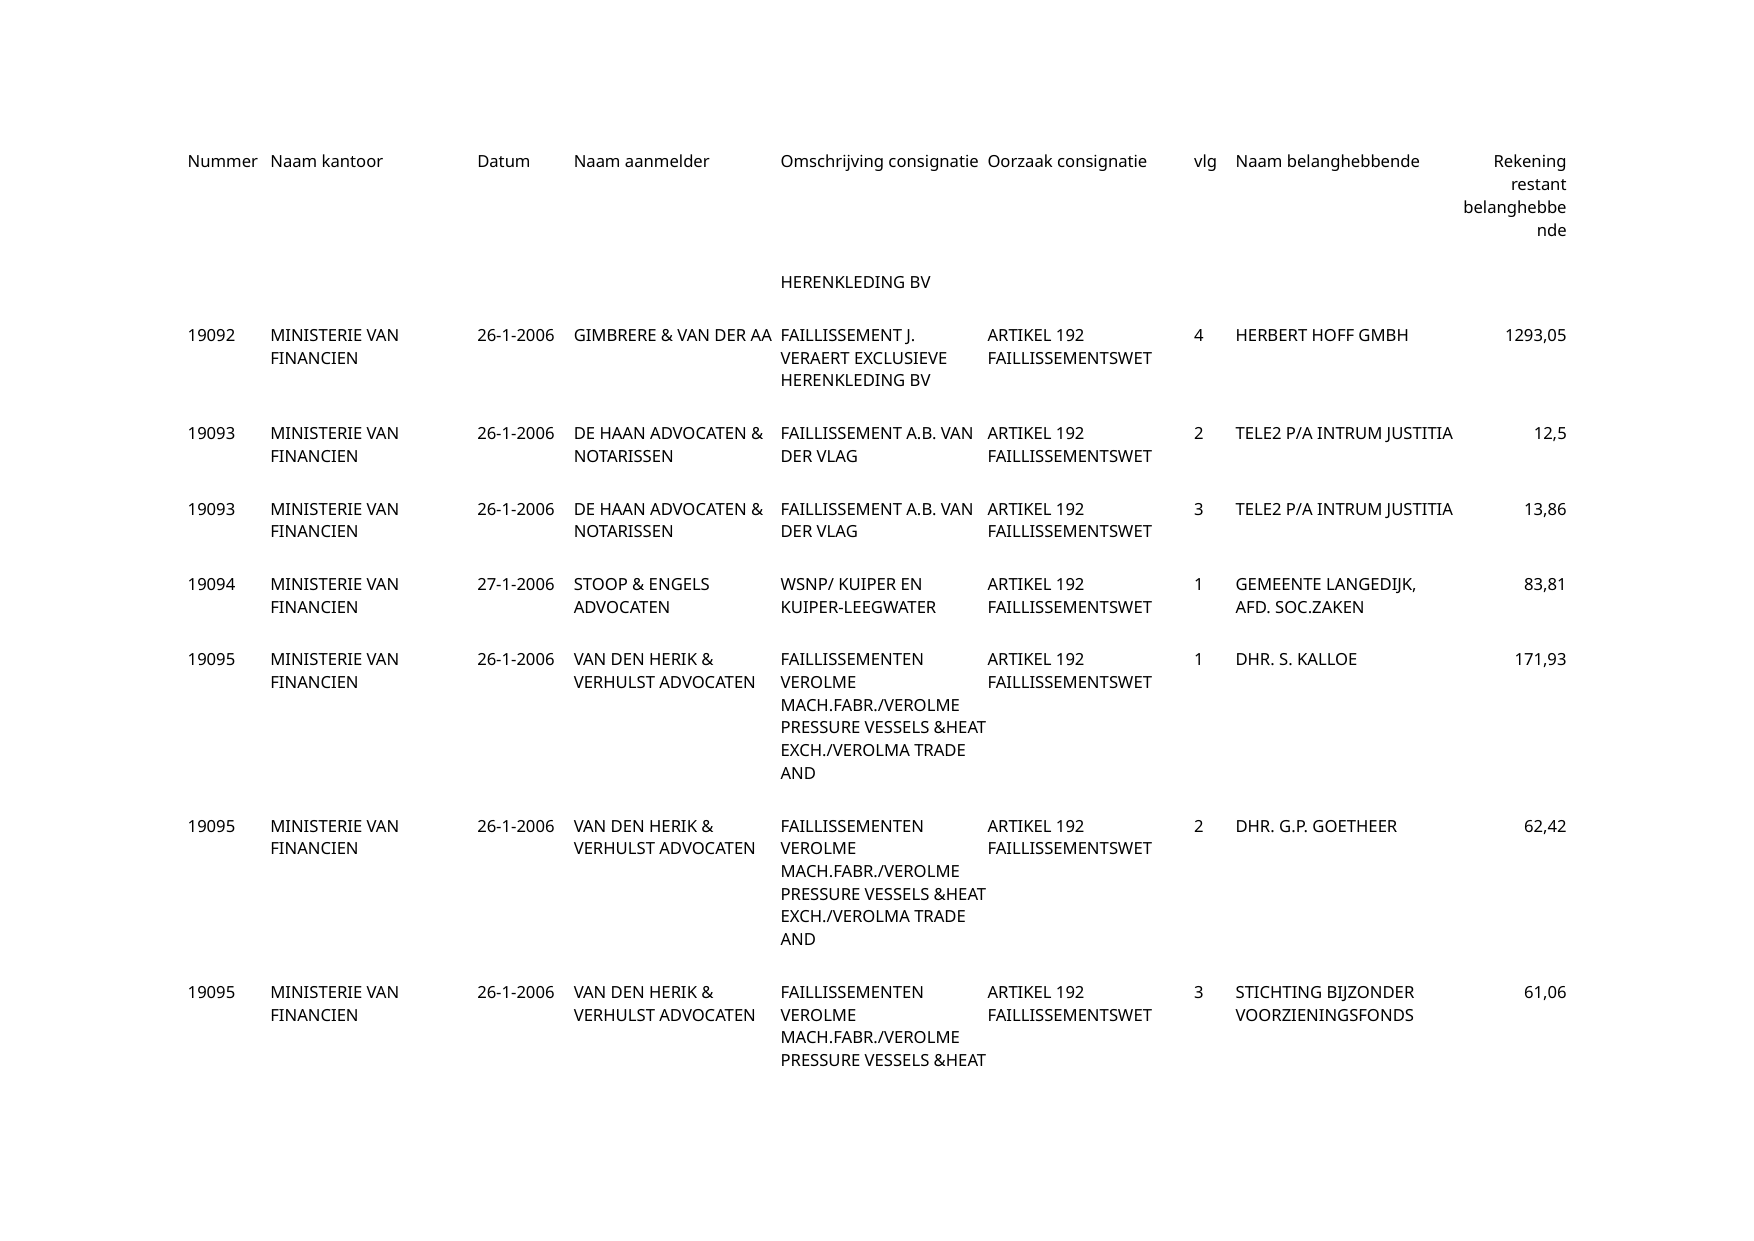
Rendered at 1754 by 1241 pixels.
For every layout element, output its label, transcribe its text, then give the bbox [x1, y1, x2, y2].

table_cell STOOP & ENGELS ADVOCATEN [574, 573, 780, 648]
table_cell 2 [1194, 814, 1235, 980]
table_cell 13,86 [1456, 497, 1566, 572]
table_cell ARTIKEL 192 FAILLISSEMENTSWET [987, 573, 1194, 648]
table_cell VAN DEN HERIK & VERHULST ADVOCATEN [574, 648, 780, 814]
table_cell VAN DEN HERIK & VERHULST ADVOCATEN [574, 814, 780, 980]
table_cell 19093 [188, 422, 270, 497]
table_header Naam belanghebbende [1235, 150, 1456, 271]
table_header Naam kantoor [270, 150, 477, 271]
table_cell 12,5 [1456, 422, 1566, 497]
table_cell GEMEENTE LANGEDIJK, AFD. SOC.ZAKEN [1235, 573, 1456, 648]
table_cell MINISTERIE VAN FINANCIEN [270, 422, 477, 497]
table_header Nummer [188, 150, 270, 271]
table_cell [987, 271, 1194, 323]
table_cell DE HAAN ADVOCATEN & NOTARISSEN [574, 422, 780, 497]
table_cell 62,42 [1456, 814, 1566, 980]
table_cell MINISTERIE VAN FINANCIEN [270, 648, 477, 814]
table_cell ARTIKEL 192 FAILLISSEMENTSWET [987, 422, 1194, 497]
table_cell 83,81 [1456, 573, 1566, 648]
table_cell 19094 [188, 573, 270, 648]
table_cell 26-1-2006 [477, 648, 573, 814]
table_cell MINISTERIE VAN FINANCIEN [270, 573, 477, 648]
table_cell [477, 271, 573, 323]
table_cell TELE2 P/A INTRUM JUSTITIA [1235, 497, 1456, 572]
table_cell 61,06 [1456, 980, 1566, 1071]
table_cell 19093 [188, 497, 270, 572]
table_header Datum [477, 150, 573, 271]
table_cell FAILLISSEMENTEN VEROLME MACH.FABR./VEROLME PRESSURE VESSELS &HEAT EXCH./VEROLMA TRADE AND [780, 648, 987, 814]
table_cell FAILLISSEMENTEN VEROLME MACH.FABR./VEROLME PRESSURE VESSELS &HEAT EXCH./VEROLMA TRADE AND [780, 814, 987, 980]
table_cell MINISTERIE VAN FINANCIEN [270, 814, 477, 980]
table_cell FAILLISSEMENT A.B. VAN DER VLAG [780, 497, 987, 572]
table_cell FAILLISSEMENT A.B. VAN DER VLAG [780, 422, 987, 497]
table_cell DHR. G.P. GOETHEER [1235, 814, 1456, 980]
table_cell 26-1-2006 [477, 422, 573, 497]
table_cell 19095 [188, 980, 270, 1071]
table_header Omschrijving consignatie [780, 150, 987, 271]
table_cell ARTIKEL 192 FAILLISSEMENTSWET [987, 980, 1194, 1071]
table_cell 26-1-2006 [477, 324, 573, 422]
table_cell ARTIKEL 192 FAILLISSEMENTSWET [987, 648, 1194, 814]
table_cell 4 [1194, 324, 1235, 422]
table_cell [574, 271, 780, 323]
table_cell [188, 271, 270, 323]
table_cell 27-1-2006 [477, 573, 573, 648]
table_cell 3 [1194, 980, 1235, 1071]
table_cell TELE2 P/A INTRUM JUSTITIA [1235, 422, 1456, 497]
table_cell MINISTERIE VAN FINANCIEN [270, 324, 477, 422]
table_cell [270, 271, 477, 323]
table_cell STICHTING BIJZONDER VOORZIENINGSFONDS [1235, 980, 1456, 1071]
table_cell [1235, 271, 1456, 323]
table_cell DHR. S. KALLOE [1235, 648, 1456, 814]
table_cell MINISTERIE VAN FINANCIEN [270, 980, 477, 1071]
table_cell 1 [1194, 648, 1235, 814]
table_cell 26-1-2006 [477, 814, 573, 980]
table_cell VAN DEN HERIK & VERHULST ADVOCATEN [574, 980, 780, 1071]
table_cell 26-1-2006 [477, 980, 573, 1071]
table_cell 19092 [188, 324, 270, 422]
table_cell FAILLISSEMENTEN VEROLME MACH.FABR./VEROLME PRESSURE VESSELS &HEAT [780, 980, 987, 1071]
table_cell 19095 [188, 648, 270, 814]
table_cell 26-1-2006 [477, 497, 573, 572]
table_cell GIMBRERE & VAN DER AA [574, 324, 780, 422]
table_cell MINISTERIE VAN FINANCIEN [270, 497, 477, 572]
table_cell HERENKLEDING BV [780, 271, 987, 323]
table_cell WSNP/ KUIPER EN KUIPER-LEEGWATER [780, 573, 987, 648]
table_cell 1293,05 [1456, 324, 1566, 422]
table_header Oorzaak consignatie [987, 150, 1194, 271]
table_cell ARTIKEL 192 FAILLISSEMENTSWET [987, 324, 1194, 422]
table_cell 19095 [188, 814, 270, 980]
table_header vlg [1194, 150, 1235, 271]
table_cell 2 [1194, 422, 1235, 497]
table_cell [1456, 271, 1566, 323]
table_cell 1 [1194, 573, 1235, 648]
table_cell [1194, 271, 1235, 323]
table_cell ARTIKEL 192 FAILLISSEMENTSWET [987, 497, 1194, 572]
table_cell 3 [1194, 497, 1235, 572]
table_cell ARTIKEL 192 FAILLISSEMENTSWET [987, 814, 1194, 980]
table_cell FAILLISSEMENT J. VERAERT EXCLUSIEVE HERENKLEDING BV [780, 324, 987, 422]
table_cell 171,93 [1456, 648, 1566, 814]
table_header Rekening restant belanghebbende [1456, 150, 1566, 271]
table_header Naam aanmelder [574, 150, 780, 271]
table_cell HERBERT HOFF GMBH [1235, 324, 1456, 422]
table_cell DE HAAN ADVOCATEN & NOTARISSEN [574, 497, 780, 572]
